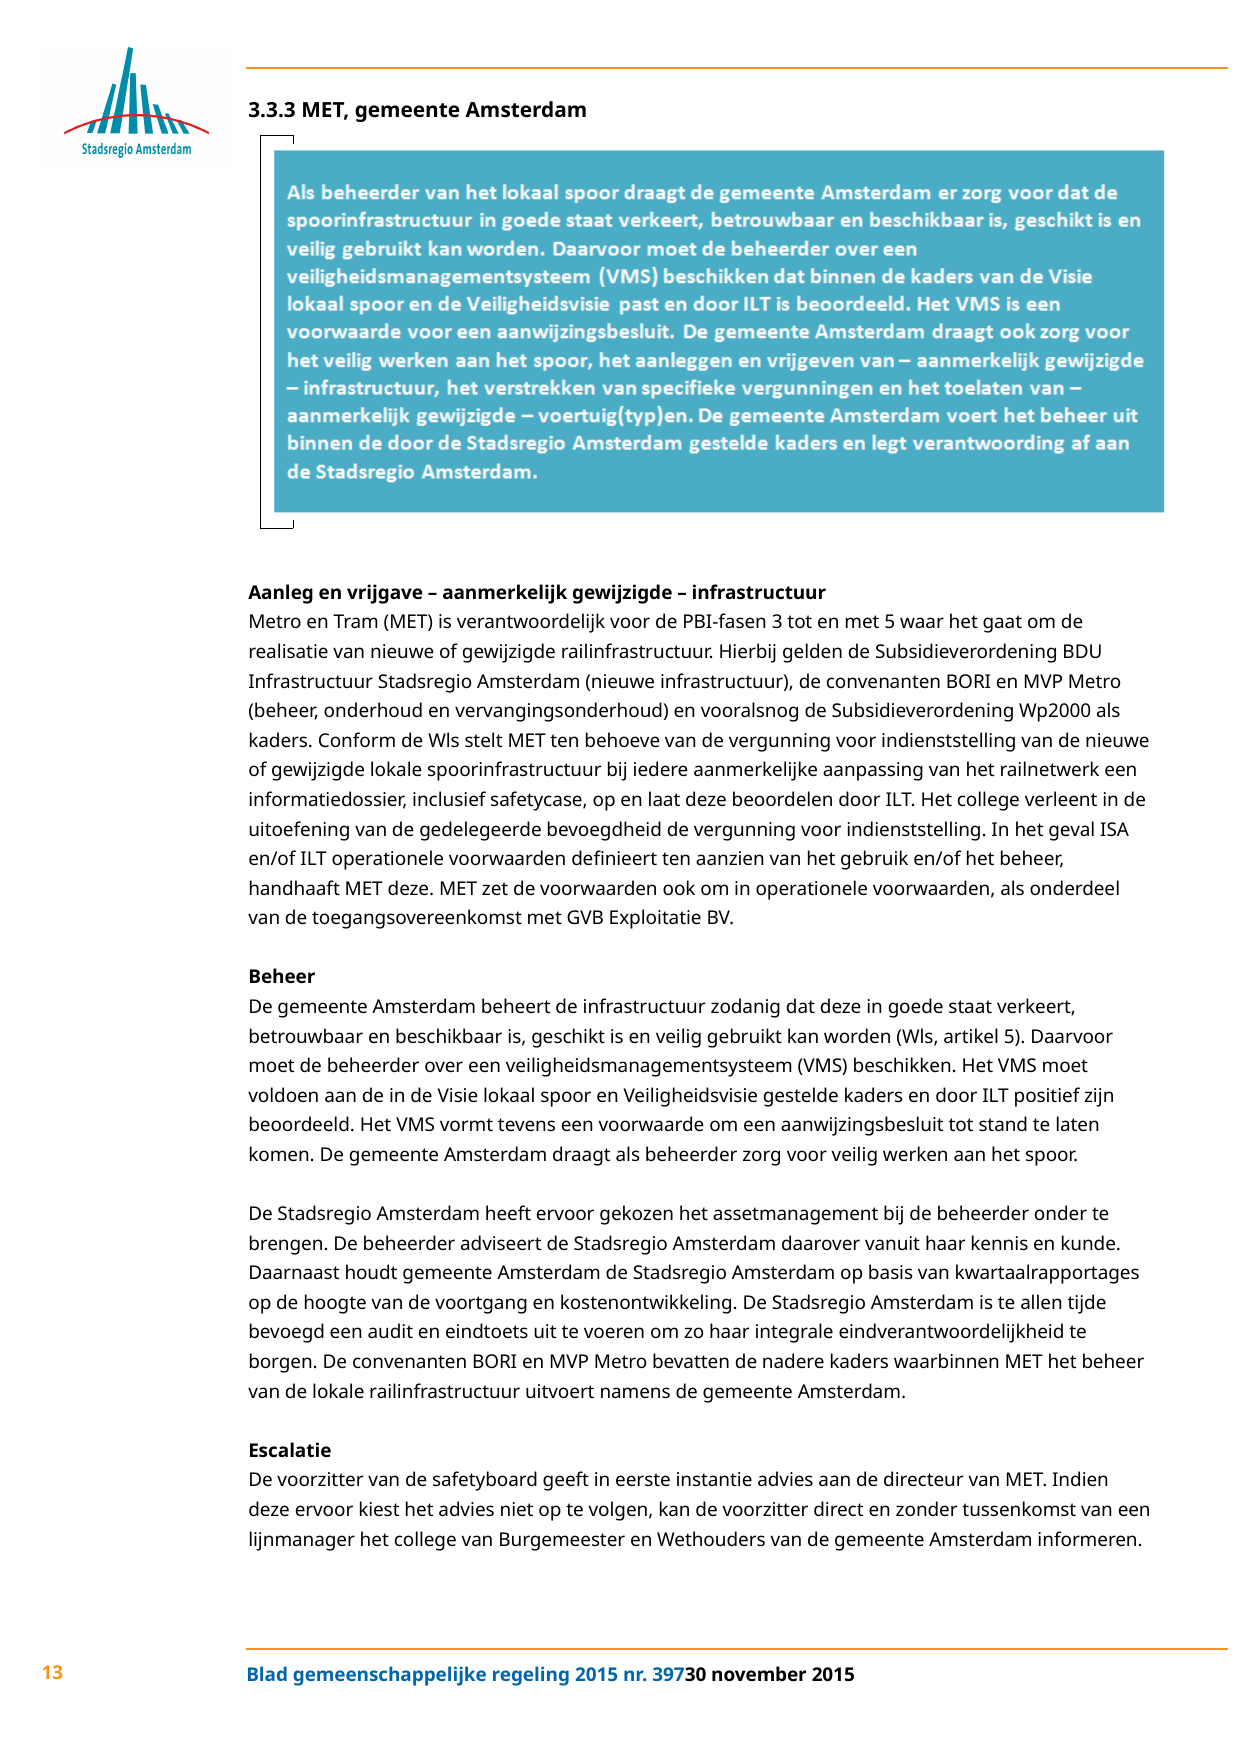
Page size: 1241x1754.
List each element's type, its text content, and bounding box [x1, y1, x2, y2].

text De gemeente Amsterdam beheert de infrastructuur zodanig dat deze in goede staat verkeert, betrouwbaar en beschikbaar is, geschikt is en veilig gebruikt kan worden (Wls, artikel 5). Daarvoor moet de beheerder over een veiligheidsmanagementsysteem (VMS) beschikken. Het VMS moet voldoen aan de in de Visie lokaal spoor en Veiligheidsvisie gestelde kaders en door ILT positief zijn beoordeeld. Het VMS vormt tevens een voorwaarde om een aanwijzingsbesluit tot stand te laten komen. De gemeente Amsterdam draagt als beheerder zorg voor veilig werken aan het spoor. [248, 993, 1152, 1167]
text De Stadsregio Amsterdam heeft ervoor gekozen het assetmanagement bij de beheerder onder te brengen. De beheerder adviseert de Stadsregio Amsterdam daarover vanuit haar kennis en kunde. Daarnaast houdt gemeente Amsterdam de Stadsregio Amsterdam op basis van kwartaalrapportages op de hoogte van de voortgang en kostenontwikkeling. De Stadsregio Amsterdam is te allen tijde bevoegd een audit en eindtoets uit te voeren om zo haar integrale eindverantwoordelijkheid te borgen. De convenanten BORI en MVP Metro bevatten de nadere kaders waarbinnen MET het beheer van de lokale railinfrastructuur uitvoert namens de gemeente Amsterdam. [248, 1200, 1152, 1403]
text Beheer [248, 964, 1152, 989]
text Metro en Tram (MET) is verantwoordelijk voor de PBI-fasen 3 tot en met 5 waar het gaat om de realisatie van nieuwe of gewijzigde railinfrastructuur. Hierbij gelden de Subsidieverordening BDU Infrastructuur Stadsregio Amsterdam (nieuwe infrastructuur), de convenanten BORI en MVP Metro (beheer, onderhoud en vervangingsonderhoud) en vooralsnog de Subsidieverordening Wp2000 als kaders. Conform de Wls stelt MET ten behoeve van de vergunning voor indienststelling van de nieuwe of gewijzigde lokale spoorinfrastructuur bij iedere aanmerkelijke aanpassing van het railnetwerk een informatiedossier, inclusief safetycase, op en laat deze beoordelen door ILT. Het college verleent in de uitoefening van de gedelegeerde bevoegdheid de vergunning voor indienststelling. In het geval ISA en/of ILT operationele voorwaarden definieert ten aanzien van het gebruik en/of het beheer, handhaaft MET deze. MET zet de voorwaarden ook om in operationele voorwaarden, als onderdeel van de toegangsovereenkomst met GVB Exploitatie BV. [248, 609, 1152, 930]
picture [41, 47, 231, 172]
text De voorzitter van de safetyboard geeft in eerste instantie advies aan de directeur van MET. Indien deze ervoor kiest het advies niet op te volgen, kan de voorzitter direct en zonder tussenkomst van een lijnmanager het college van Burgemeester en Wethouders van de gemeente Amsterdam informeren. [248, 1467, 1152, 1551]
text Escalatie [248, 1437, 1152, 1463]
picture [268, 144, 1173, 520]
text Aanleg en vrijgave – aanmerkelijk gewijzigde – infrastructuur [248, 579, 1152, 605]
text 3.3.3 MET, gemeente Amsterdam [248, 95, 1152, 123]
